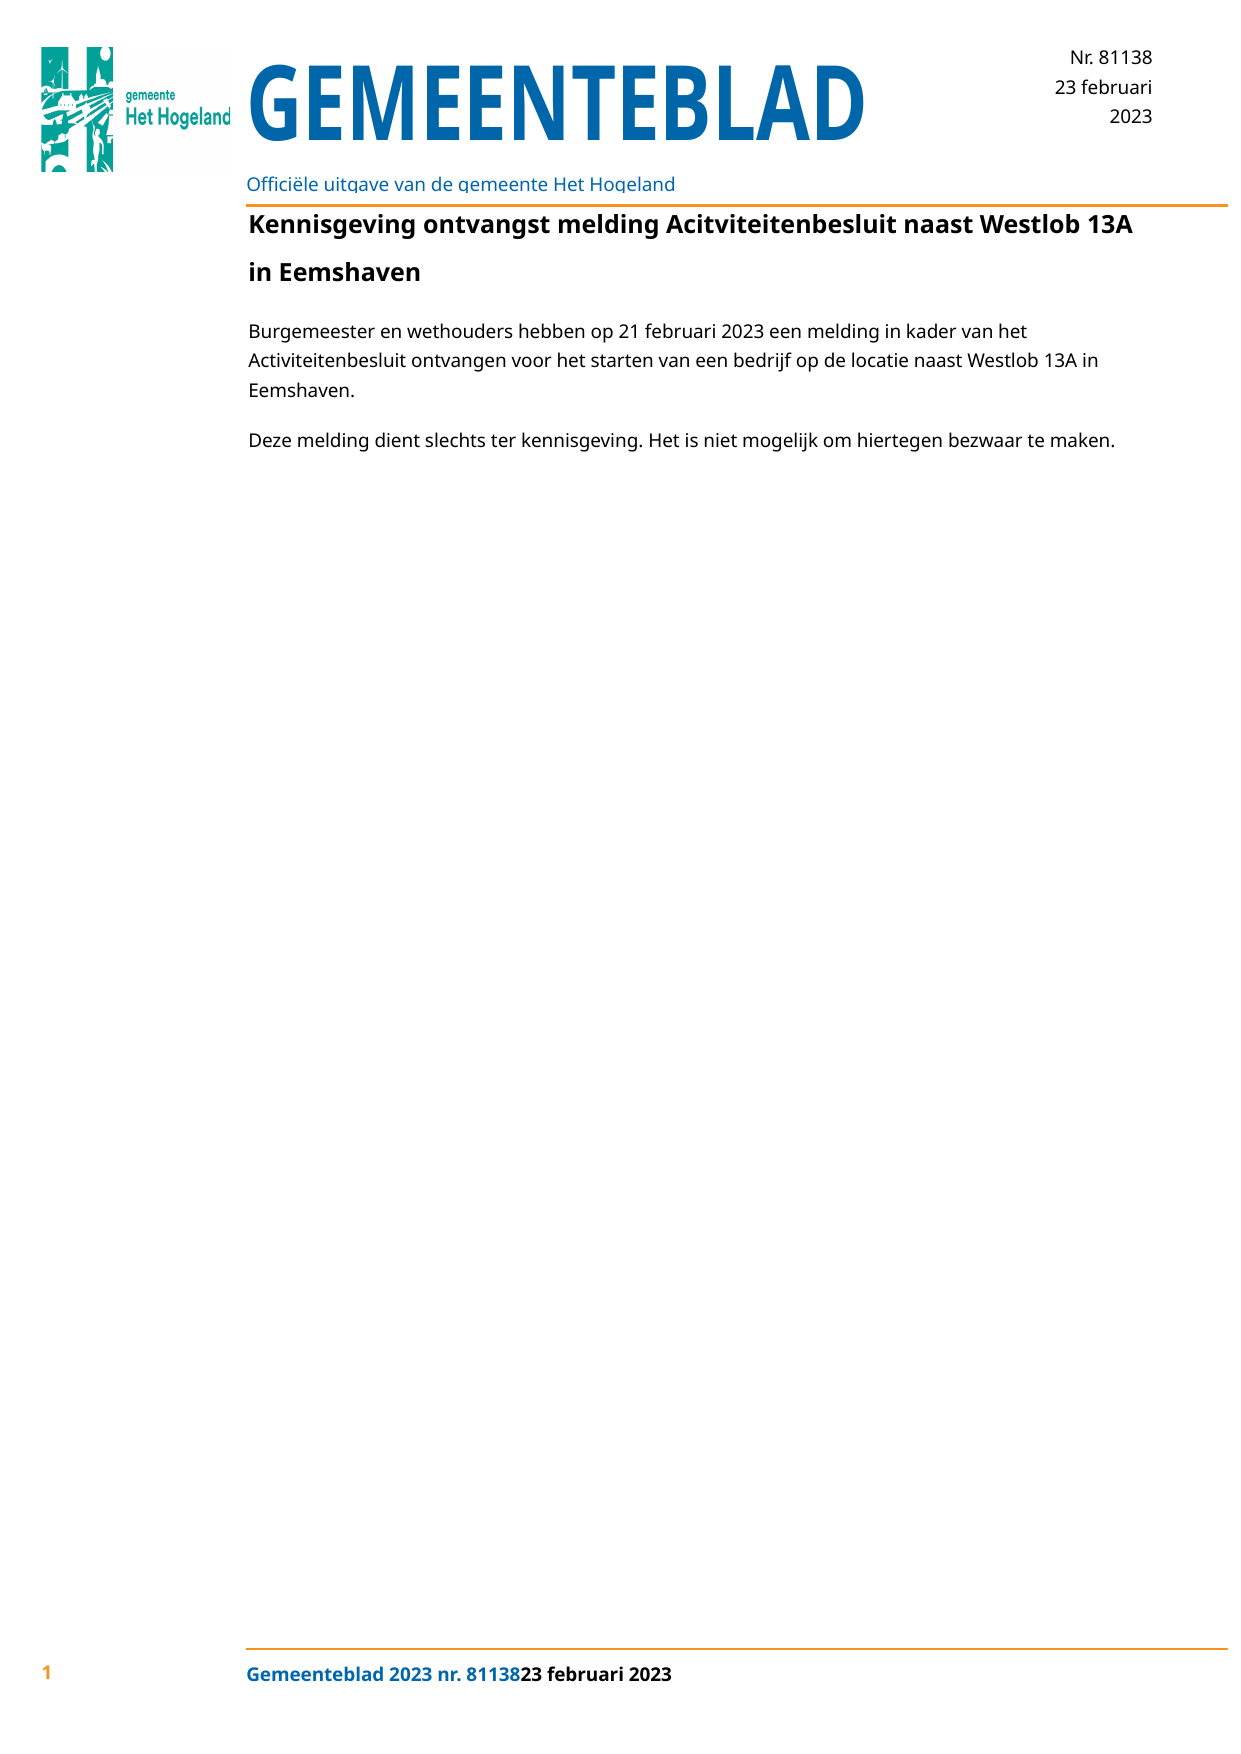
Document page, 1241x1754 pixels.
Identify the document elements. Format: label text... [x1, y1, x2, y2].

picture [41, 47, 231, 172]
text Kennisgeving ontvangst melding Acitviteitenbesluit naast Westlob 13A in Eemshaven [248, 207, 1152, 288]
text Deze melding dient slechts ter kennisgeving. Het is niet mogelijk om hiertegen bezwaar te maken. [248, 427, 1152, 453]
text Burgemeester en wethouders hebben op 21 februari 2023 een melding in kader van het Activiteitenbesluit ontvangen voor het starten van een bedrijf op de locatie naast Westlob 13A in Eemshaven. [248, 318, 1152, 403]
